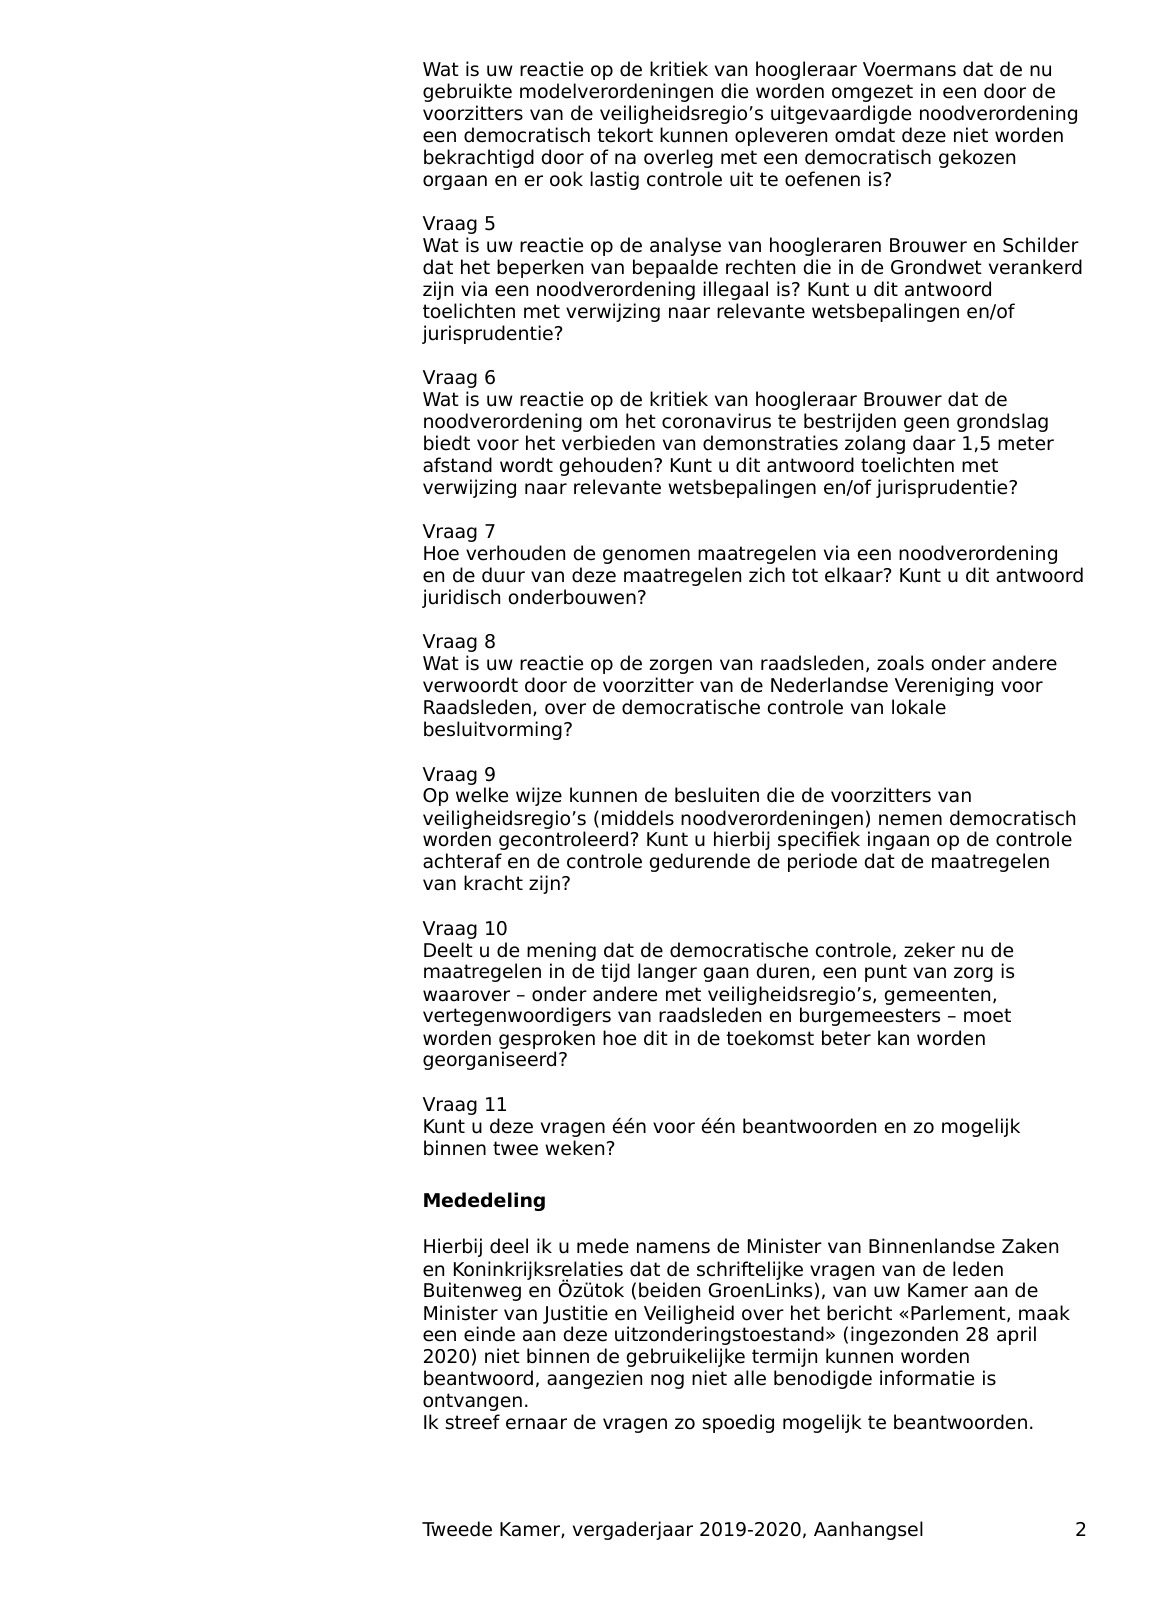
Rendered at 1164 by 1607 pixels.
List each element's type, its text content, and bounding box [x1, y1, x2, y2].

text Deelt u de mening dat de democratische controle, zeker nu de maatregelen in de tijd langer gaan duren, een punt van zorg is waarover – onder andere met veiligheidsregio’s, gemeenten, vertegenwoordigers van raadsleden en burgemeesters – moet worden gesproken hoe dit in de toekomst beter kan worden georganiseerd? [422, 939, 1087, 1071]
text Vraag 9 [422, 763, 1087, 785]
text Hierbij deel ik u mede namens de Minister van Binnenlandse Zaken en Koninkrijksrelaties dat de schriftelijke vragen van de leden Buitenweg en Özütok (beiden GroenLinks), van uw Kamer aan de Minister van Justitie en Veiligheid over het bericht «Parlement, maak een einde aan deze uitzonderingstoestand» (ingezonden 28 april 2020) niet binnen de gebruikelijke termijn kunnen worden beantwoord, aangezien nog niet alle benodigde informatie is ontvangen. [422, 1236, 1087, 1412]
subtitle Mededeling [422, 1189, 1087, 1211]
text Vraag 8 [422, 631, 1087, 653]
text Ik streef ernaar de vragen zo spoedig mogelijk te beantwoorden. [422, 1412, 1087, 1434]
text Op welke wijze kunnen de besluiten die de voorzitters van veiligheidsregio’s (middels noodverordeningen) nemen democratisch worden gecontroleerd? Kunt u hierbij specifiek ingaan op de controle achteraf en de controle gedurende de periode dat de maatregelen van kracht zijn? [422, 785, 1087, 895]
text Wat is uw reactie op de zorgen van raadsleden, zoals onder andere verwoordt door de voorzitter van de Nederlandse Vereniging voor Raadsleden, over de democratische controle van lokale besluitvorming? [422, 653, 1087, 741]
text Hoe verhouden de genomen maatregelen via een noodverordening en de duur van deze maatregelen zich tot elkaar? Kunt u dit antwoord juridisch onderbouwen? [422, 543, 1087, 609]
text Wat is uw reactie op de kritiek van hoogleraar Brouwer dat de noodverordening om het coronavirus te bestrijden geen grondslag biedt voor het verbieden van demonstraties zolang daar 1,5 meter afstand wordt gehouden? Kunt u dit antwoord toelichten met verwijzing naar relevante wetsbepalingen en/of jurisprudentie? [422, 389, 1087, 499]
text Vraag 11 [422, 1093, 1087, 1116]
text Wat is uw reactie op de analyse van hoogleraren Brouwer en Schilder dat het beperken van bepaalde rechten die in de Grondwet verankerd zijn via een noodverordening illegaal is? Kunt u dit antwoord toelichten met verwijzing naar relevante wetsbepalingen en/of jurisprudentie? [422, 235, 1087, 345]
text Vraag 10 [422, 917, 1087, 939]
text Vraag 5 [422, 213, 1087, 235]
text Vraag 7 [422, 521, 1087, 543]
text Kunt u deze vragen één voor één beantwoorden en zo mogelijk binnen twee weken? [422, 1116, 1087, 1159]
text Vraag 6 [422, 367, 1087, 389]
text Wat is uw reactie op de kritiek van hoogleraar Voermans dat de nu gebruikte modelverordeningen die worden omgezet in een door de voorzitters van de veiligheidsregio’s uitgevaardigde noodverordening een democratisch tekort kunnen opleveren omdat deze niet worden bekrachtigd door of na overleg met een democratisch gekozen orgaan en er ook lastig controle uit te oefenen is? [422, 59, 1087, 191]
